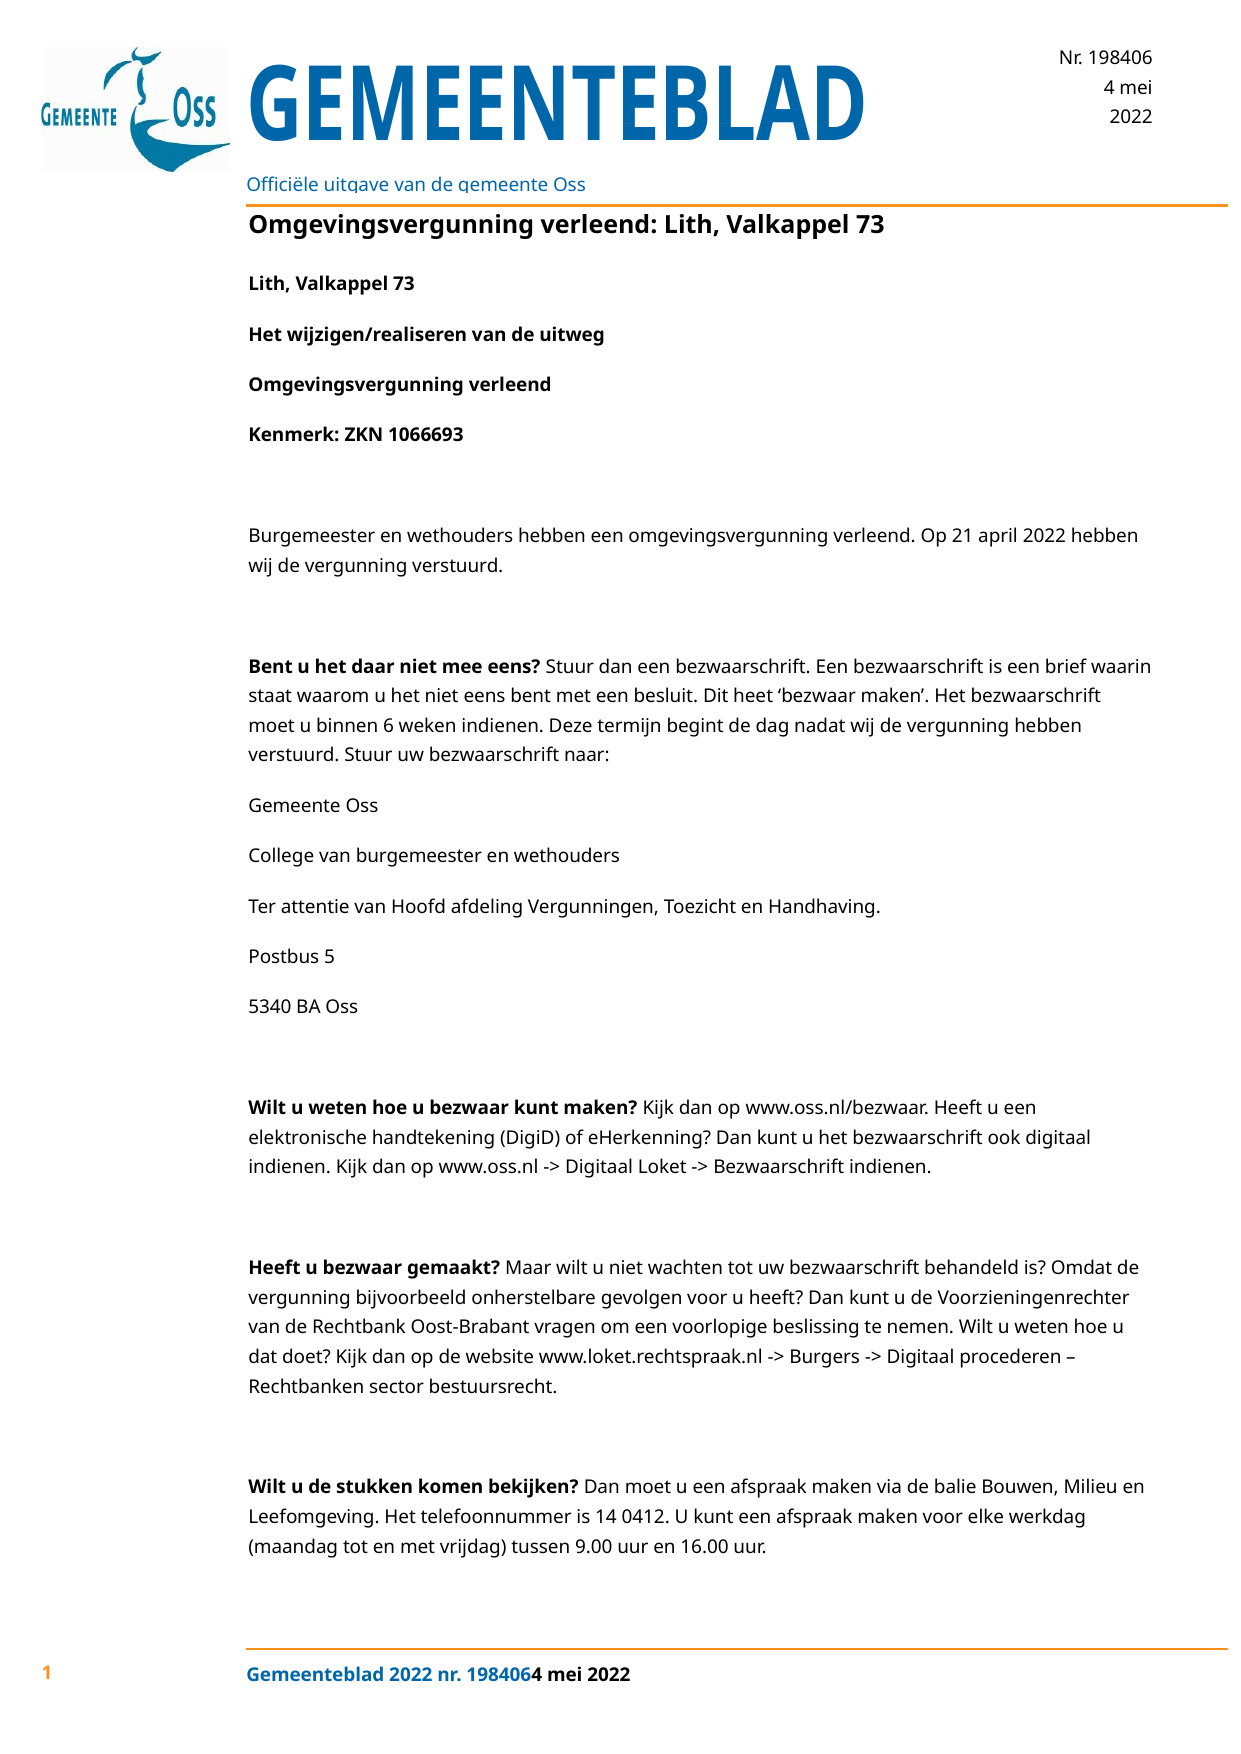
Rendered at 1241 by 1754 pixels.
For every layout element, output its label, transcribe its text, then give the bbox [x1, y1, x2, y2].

picture [41, 47, 231, 172]
text Kenmerk: ZKN 1066693 [248, 422, 1152, 447]
text Postbus 5 [248, 943, 1152, 969]
text Gemeente Oss [248, 792, 1152, 818]
text Burgemeester en wethouders hebben een omgevingsvergunning verleend. Op 21 april 2022 hebben wij de vergunning verstuurd. [248, 522, 1152, 578]
text Heeft u bezwaar gemaakt? Maar wilt u niet wachten tot uw bezwaarschrift behandeld is? Omdat de vergunning bijvoorbeeld onherstelbare gevolgen voor u heeft? Dan kunt u de Voorzieningenrechter van de Rechtbank Oost-Brabant vragen om een voorlopige beslissing te nemen. Wilt u weten hoe u dat doet? Kijk dan op de website www.loket.rechtspraak.nl -> Burgers -> Digitaal procederen – Rechtbanken sector bestuursrecht. [248, 1254, 1152, 1398]
text Omgevingsvergunning verleend [248, 371, 1152, 397]
text College van burgemeester en wethouders [248, 842, 1152, 868]
text Ter attentie van Hoofd afdeling Vergunningen, Toezicht en Handhaving. [248, 893, 1152, 918]
text Bent u het daar niet mee eens? Stuur dan een bezwaarschrift. Een bezwaarschrift is een brief waarin staat waarom u het niet eens bent met een besluit. Dit heet ‘bezwaar maken’. Het bezwaarschrift moet u binnen 6 weken indienen. Deze termijn begint de dag nadat wij de vergunning hebben verstuurd. Stuur uw bezwaarschrift naar: [248, 653, 1152, 767]
text Wilt u weten hoe u bezwaar kunt maken? Kijk dan op www.oss.nl/bezwaar. Heeft u een elektronische handtekening (DigiD) of eHerkenning? Dan kunt u het bezwaarschrift ook digitaal indienen. Kijk dan op www.oss.nl -> Digitaal Loket -> Bezwaarschrift indienen. [248, 1094, 1152, 1179]
text Omgevingsvergunning verleend: Lith, Valkappel 73 [248, 207, 1152, 241]
text 5340 BA Oss [248, 994, 1152, 1019]
text Wilt u de stukken komen bekijken? Dan moet u een afspraak maken via de balie Bouwen, Milieu en Leefomgeving. Het telefoonnummer is 14 0412. U kunt een afspraak maken voor elke werkdag (maandag tot en met vrijdag) tussen 9.00 uur en 16.00 uur. [248, 1474, 1152, 1558]
text Het wijzigen/realiseren van de uitweg [248, 321, 1152, 346]
text Lith, Valkappel 73 [248, 270, 1152, 296]
